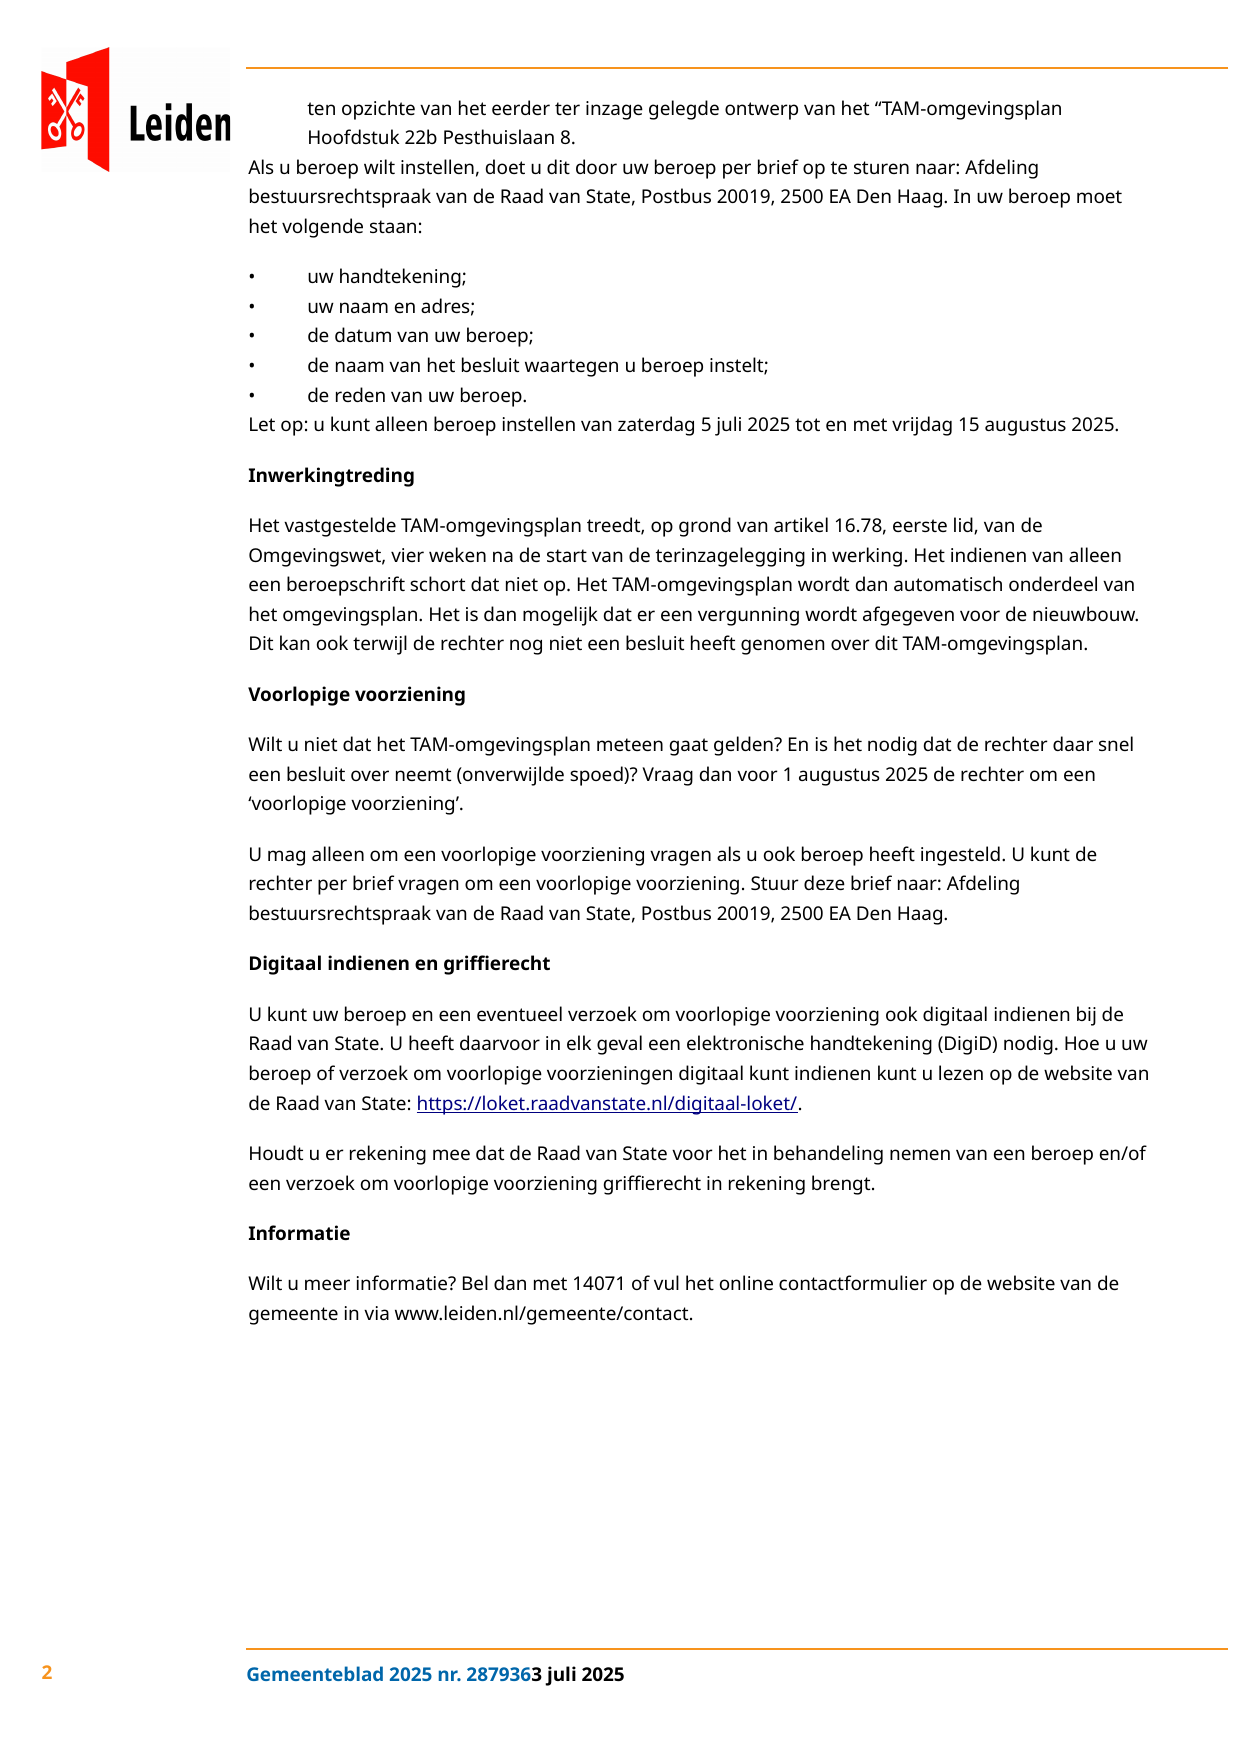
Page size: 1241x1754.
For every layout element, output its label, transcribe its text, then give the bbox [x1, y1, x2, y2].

list uw handtekening; [248, 263, 1152, 289]
text Let op: u kunt alleen beroep instellen van zaterdag 5 juli 2025 tot en met vrijdag 15 augustus 2025. [248, 411, 1152, 437]
list de reden van uw beroep. [248, 382, 1152, 408]
list de naam van het besluit waartegen u beroep instelt; [248, 352, 1152, 378]
text Informatie [248, 1220, 1152, 1246]
text Wilt u meer informatie? Bel dan met 14071 of vul het online contactformulier op de website van de gemeente in via www.leiden.nl/gemeente/contact. [248, 1271, 1152, 1326]
text U kunt uw beroep en een eventueel verzoek om voorlopige voorziening ook digitaal indienen bij de Raad van State. U heeft daarvoor in elk geval een elektronische handtekening (DigiD) nodig. Hoe u uw beroep of verzoek om voorlopige voorzieningen digitaal kunt indienen kunt u lezen op de website van de Raad van State: https://loket.raadvanstate.nl/digitaal-loket/. [248, 1001, 1152, 1116]
text Inwerkingtreding [248, 462, 1152, 488]
text Houdt u er rekening mee dat de Raad van State voor het in behandeling nemen van een beroep en/of een verzoek om voorlopige voorziening griffierecht in rekening brengt. [248, 1140, 1152, 1196]
text Wilt u niet dat het TAM-omgevingsplan meteen gaat gelden? En is het nodig dat de rechter daar snel een besluit over neemt (onverwijlde spoed)? Vraag dan voor 1 augustus 2025 de rechter om een ‘voorlopige voorziening’. [248, 731, 1152, 816]
text Digitaal indienen en griffierecht [248, 951, 1152, 976]
text Voorlopige voorziening [248, 681, 1152, 707]
picture [41, 47, 231, 172]
list ten opzichte van het eerder ter inzage gelegde ontwerp van het “TAM-omgevingsplan Hoofdstuk 22b Pesthuislaan 8. [248, 95, 1152, 150]
list uw naam en adres; [248, 293, 1152, 319]
list de datum van uw beroep; [248, 323, 1152, 348]
text U mag alleen om een voorlopige voorziening vragen als u ook beroep heeft ingesteld. U kunt de rechter per brief vragen om een voorlopige voorziening. Stuur deze brief naar: Afdeling bestuursrechtspraak van de Raad van State, Postbus 20019, 2500 EA Den Haag. [248, 841, 1152, 926]
text Het vastgestelde TAM-omgevingsplan treedt, op grond van artikel 16.78, eerste lid, van de Omgevingswet, vier weken na de start van de terinzagelegging in werking. Het indienen van alleen een beroepschrift schort dat niet op. Het TAM-omgevingsplan wordt dan automatisch onderdeel van het omgevingsplan. Het is dan mogelijk dat er een vergunning wordt afgegeven voor de nieuwbouw. Dit kan ook terwijl de rechter nog niet een besluit heeft genomen over dit TAM-omgevingsplan. [248, 512, 1152, 656]
text Als u beroep wilt instellen, doet u dit door uw beroep per brief op te sturen naar: Afdeling bestuursrechtspraak van de Raad van State, Postbus 20019, 2500 EA Den Haag. In uw beroep moet het volgende staan: [248, 154, 1152, 239]
